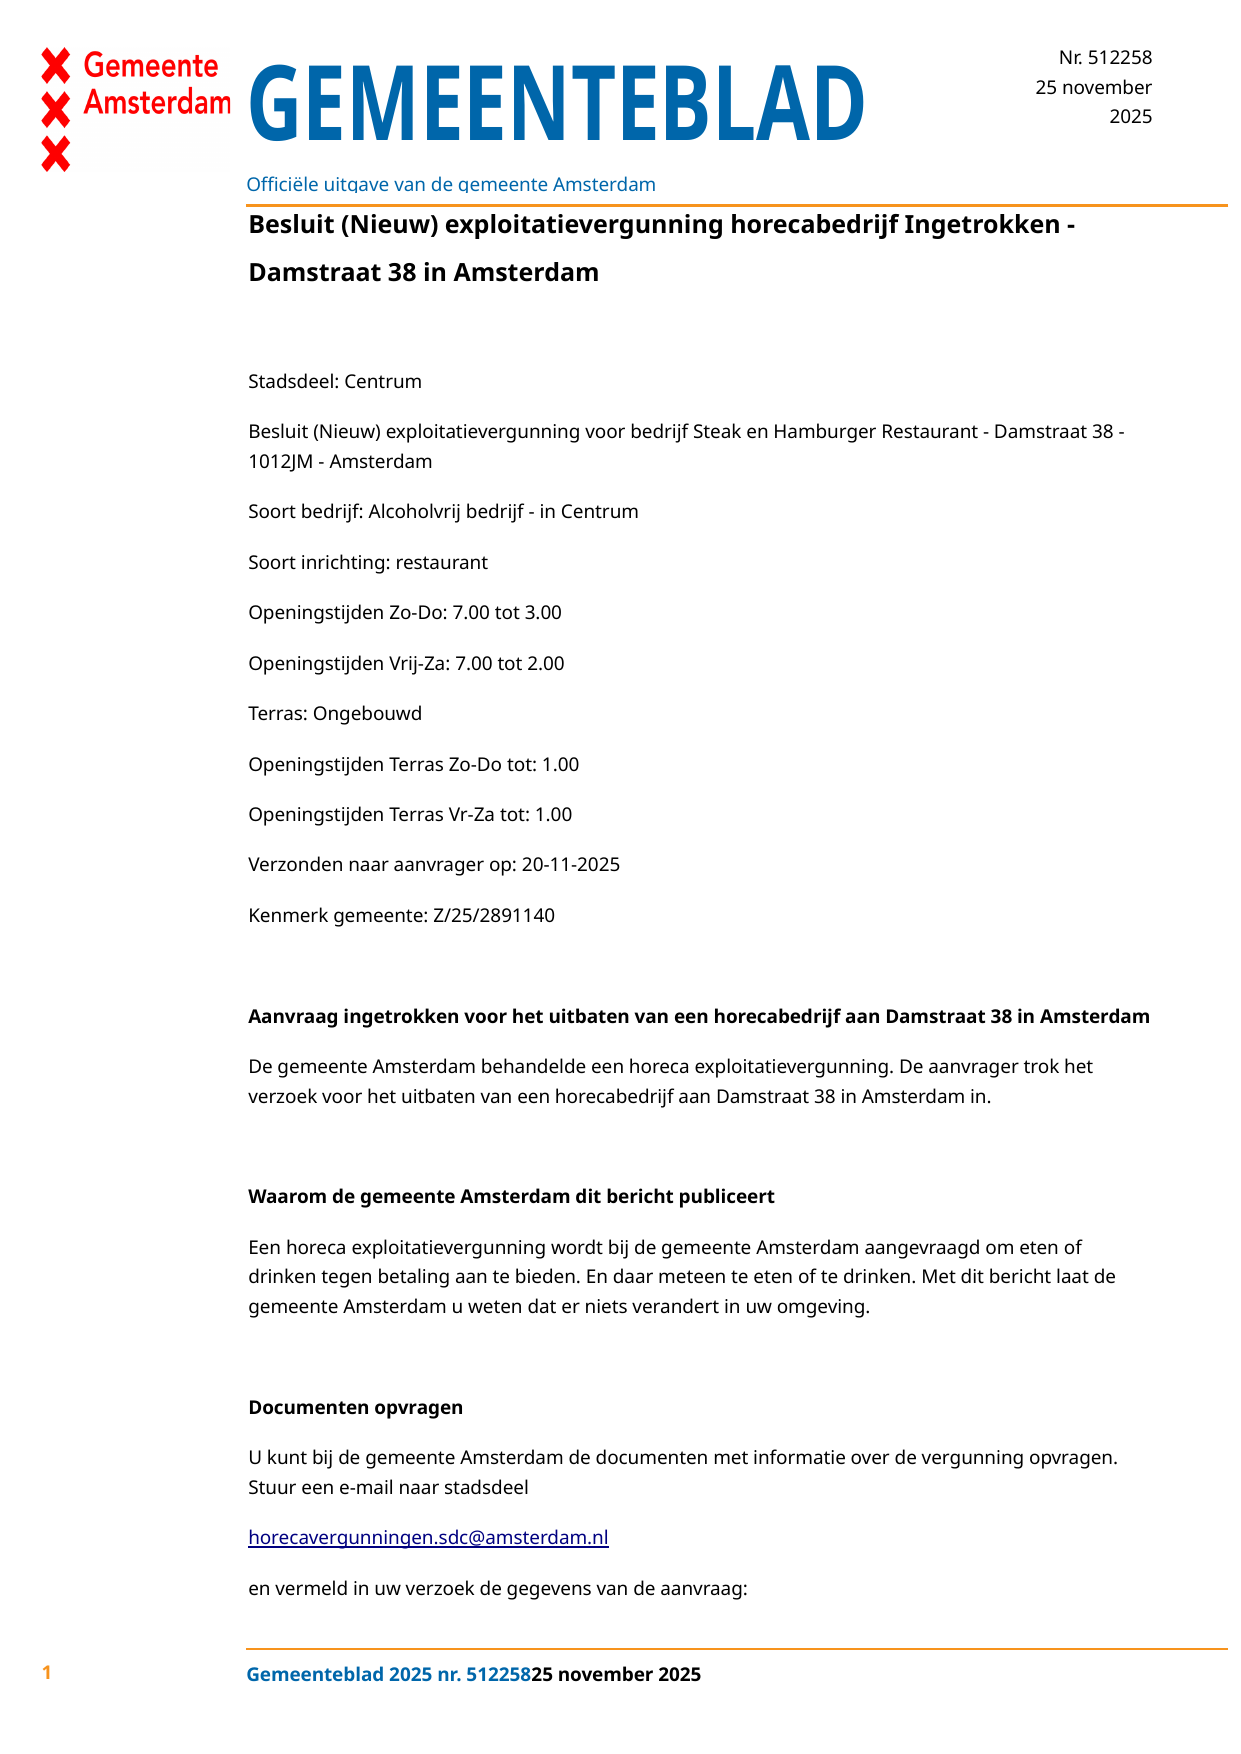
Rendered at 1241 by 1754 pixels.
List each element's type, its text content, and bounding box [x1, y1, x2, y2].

text Openingstijden Zo-Do: 7.00 tot 3.00 [248, 599, 1152, 625]
text Openingstijden Terras Vr-Za tot: 1.00 [248, 801, 1152, 827]
text Verzonden naar aanvrager op: 20-11-2025 [248, 852, 1152, 877]
text Aanvraag ingetrokken voor het uitbaten van een horecabedrijf aan Damstraat 38 in Amsterdam [248, 1003, 1152, 1029]
text Waarom de gemeente Amsterdam dit bericht publiceert [248, 1184, 1152, 1209]
text Openingstijden Terras Zo-Do tot: 1.00 [248, 751, 1152, 777]
text De gemeente Amsterdam behandelde een horeca exploitatievergunning. De aanvrager trok het verzoek voor het uitbaten van een horecabedrijf aan Damstraat 38 in Amsterdam in. [248, 1053, 1152, 1109]
picture [41, 47, 231, 172]
text U kunt bij de gemeente Amsterdam de documenten met informatie over de vergunning opvragen. Stuur een e-mail naar stadsdeel [248, 1444, 1152, 1500]
text Een horeca exploitatievergunning wordt bij de gemeente Amsterdam aangevraagd om eten of drinken tegen betaling aan te bieden. En daar meteen te eten of te drinken. Met dit bericht laat de gemeente Amsterdam u weten dat er niets verandert in uw omgeving. [248, 1234, 1152, 1319]
text horecavergunningen.sdc@amsterdam.nl [248, 1524, 1152, 1550]
text Besluit (Nieuw) exploitatievergunning voor bedrijf Steak en Hamburger Restaurant - Damstraat 38 - 1012JM - Amsterdam [248, 419, 1152, 474]
text Openingstijden Vrij-Za: 7.00 tot 2.00 [248, 650, 1152, 676]
text en vermeld in uw verzoek de gegevens van de aanvraag: [248, 1575, 1152, 1601]
text Besluit (Nieuw) exploitatievergunning horecabedrijf Ingetrokken - Damstraat 38 in Amsterdam [248, 207, 1152, 288]
text Kenmerk gemeente: Z/25/2891140 [248, 902, 1152, 928]
text Terras: Ongebouwd [248, 700, 1152, 726]
text Documenten opvragen [248, 1394, 1152, 1420]
text Soort inrichting: restaurant [248, 549, 1152, 575]
text Soort bedrijf: Alcoholvrij bedrijf - in Centrum [248, 499, 1152, 524]
text Stadsdeel: Centrum [248, 368, 1152, 394]
